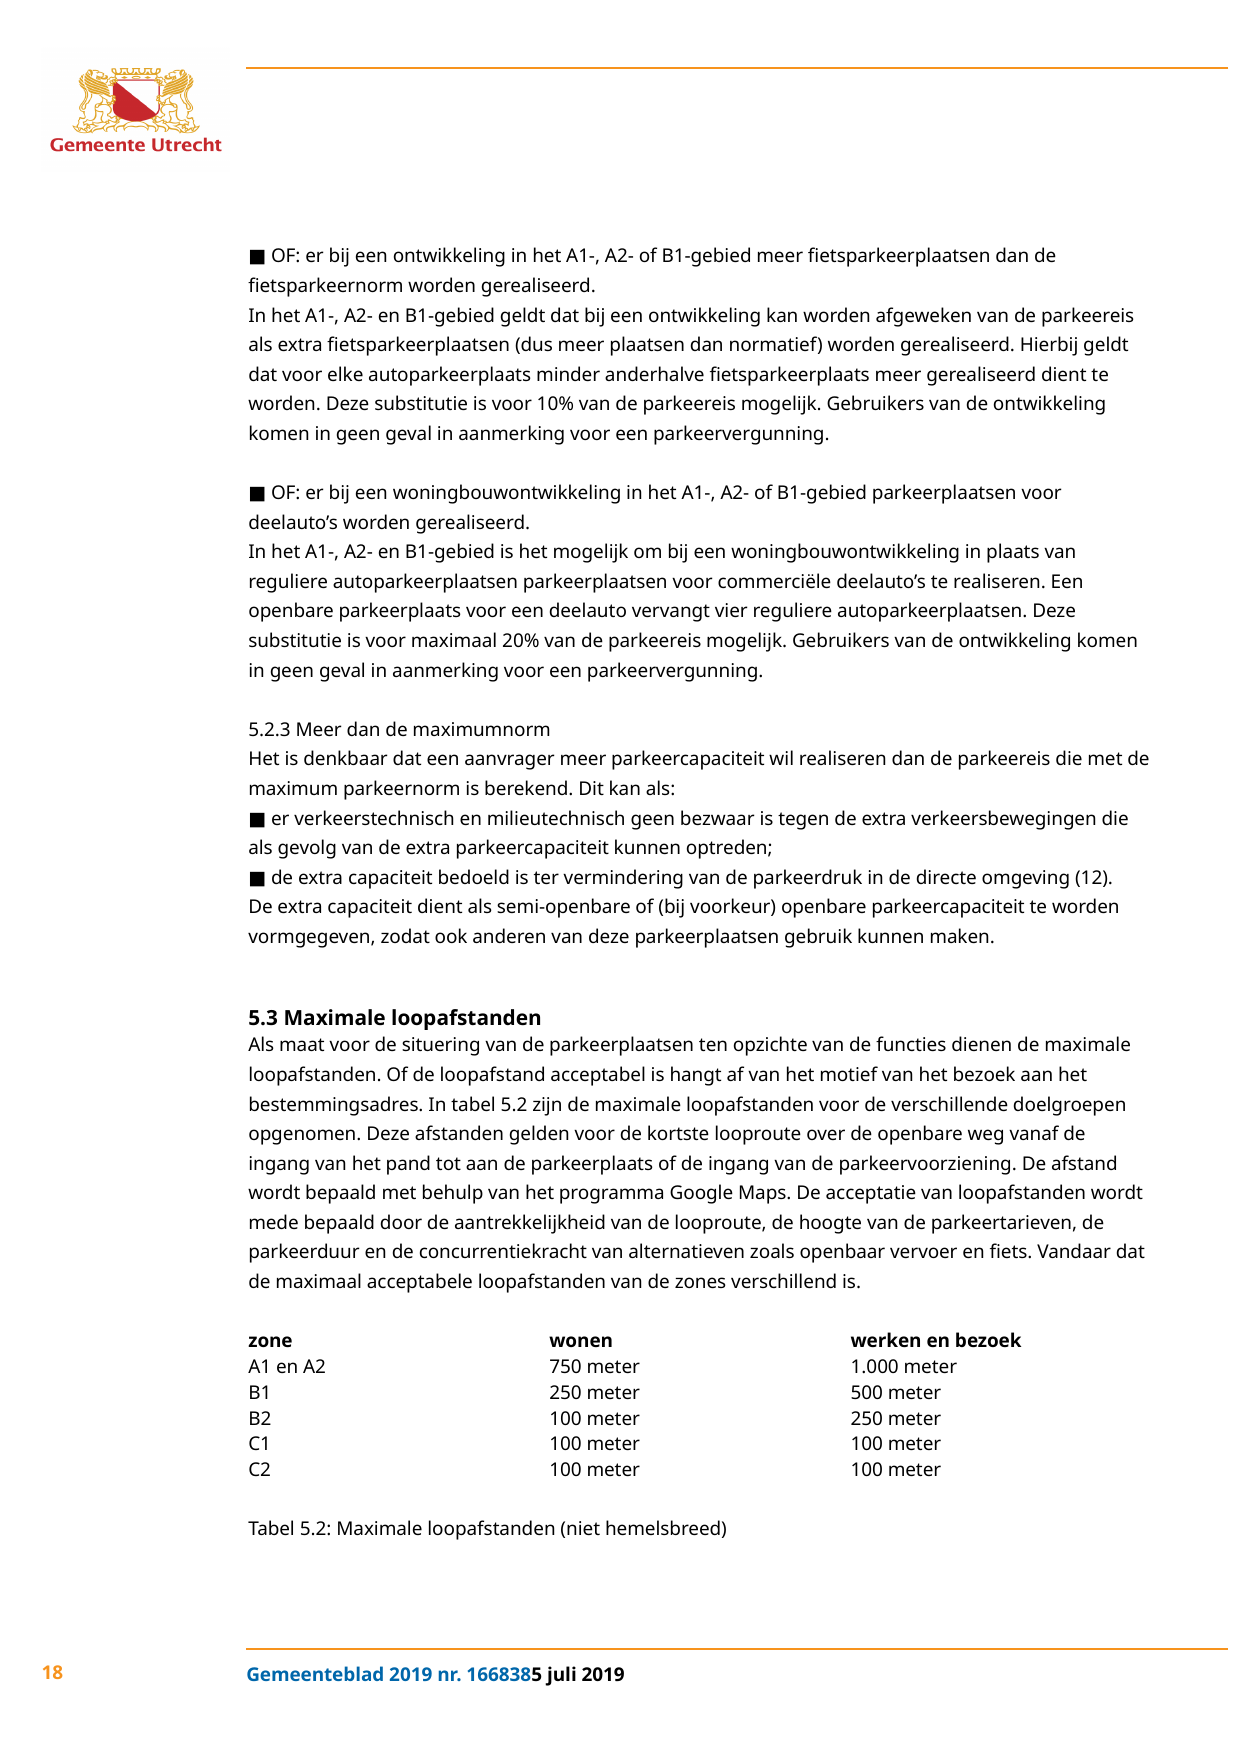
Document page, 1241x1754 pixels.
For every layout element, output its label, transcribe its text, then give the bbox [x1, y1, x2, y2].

table_cell B1 [248, 1379, 549, 1405]
table_cell A1 en A2 [248, 1353, 549, 1379]
table_cell C2 [248, 1456, 549, 1482]
table_cell 100 meter [850, 1430, 1152, 1456]
text ■ OF: er bij een ontwikkeling in het A1-, A2- of B1-gebied meer fietsparkeerplaatsen dan de fietsparkeernorm worden gerealiseerd. [248, 243, 1152, 298]
text 5.3 Maximale loopafstanden [248, 1003, 1152, 1032]
table_header werken en bezoek [850, 1328, 1152, 1353]
table_cell 100 meter [549, 1456, 850, 1482]
text ■ de extra capaciteit bedoeld is ter vermindering van de parkeerdruk in de directe omgeving (12). [248, 864, 1152, 890]
table_header zone [248, 1328, 549, 1353]
table_cell 500 meter [850, 1379, 1152, 1405]
table_cell 100 meter [549, 1405, 850, 1430]
table_cell 250 meter [850, 1405, 1152, 1430]
table_cell 100 meter [549, 1430, 850, 1456]
text De extra capaciteit dient als semi-openbare of (bij voorkeur) openbare parkeercapaciteit te worden vormgegeven, zodat ook anderen van deze parkeerplaatsen gebruik kunnen maken. [248, 893, 1152, 949]
table_cell 100 meter [850, 1456, 1152, 1482]
text Tabel 5.2: Maximale loopafstanden (niet hemelsbreed) [248, 1515, 1152, 1540]
text Als maat voor de situering van de parkeerplaatsen ten opzichte van de functies dienen de maximale loopafstanden. Of de loopafstand acceptabel is hangt af van het motief van het bezoek aan het bestemmingsadres. In tabel 5.2 zijn de maximale loopafstanden voor de verschillende doelgroepen opgenomen. Deze afstanden gelden voor de kortste looproute over de openbare weg vanaf de ingang van het pand tot aan de parkeerplaats of de ingang van de parkeervoorziening. De afstand wordt bepaald met behulp van het programma Google Maps. De acceptatie van loopafstanden wordt mede bepaald door de aantrekkelijkheid van de looproute, de hoogte van de parkeertarieven, de parkeerduur en de concurrentiekracht van alternatieven zoals openbaar vervoer en fiets. Vandaar dat de maximaal acceptabele loopafstanden van de zones verschillend is. [248, 1032, 1152, 1294]
picture [41, 47, 231, 172]
table_cell B2 [248, 1405, 549, 1430]
table_cell C1 [248, 1430, 549, 1456]
text Het is denkbaar dat een aanvrager meer parkeercapaciteit wil realiseren dan de parkeereis die met de maximum parkeernorm is berekend. Dit kan als: [248, 746, 1152, 801]
text ■ OF: er bij een woningbouwontwikkeling in het A1-, A2- of B1-gebied parkeerplaatsen voor deelauto’s worden gerealiseerd. [248, 479, 1152, 535]
table_cell 1.000 meter [850, 1353, 1152, 1379]
text 5.2.3 Meer dan de maximumnorm [248, 716, 1152, 742]
table_cell 750 meter [549, 1353, 850, 1379]
table_cell 250 meter [549, 1379, 850, 1405]
text In het A1-, A2- en B1-gebied geldt dat bij een ontwikkeling kan worden afgeweken van de parkeereis als extra fietsparkeerplaatsen (dus meer plaatsen dan normatief) worden gerealiseerd. Hierbij geldt dat voor elke autoparkeerplaats minder anderhalve fietsparkeerplaats meer gerealiseerd dient te worden. Deze substitutie is voor 10% van de parkeereis mogelijk. Gebruikers van de ontwikkeling komen in geen geval in aanmerking voor een parkeervergunning. [248, 302, 1152, 446]
text In het A1-, A2- en B1-gebied is het mogelijk om bij een woningbouwontwikkeling in plaats van reguliere autoparkeerplaatsen parkeerplaatsen voor commerciële deelauto’s te realiseren. Een openbare parkeerplaats voor een deelauto vervangt vier reguliere autoparkeerplaatsen. Deze substitutie is voor maximaal 20% van de parkeereis mogelijk. Gebruikers van de ontwikkeling komen in geen geval in aanmerking voor een parkeervergunning. [248, 538, 1152, 683]
text ■ er verkeerstechnisch en milieutechnisch geen bezwaar is tegen de extra verkeersbewegingen die als gevolg van de extra parkeercapaciteit kunnen optreden; [248, 805, 1152, 860]
table_header wonen [549, 1328, 850, 1353]
